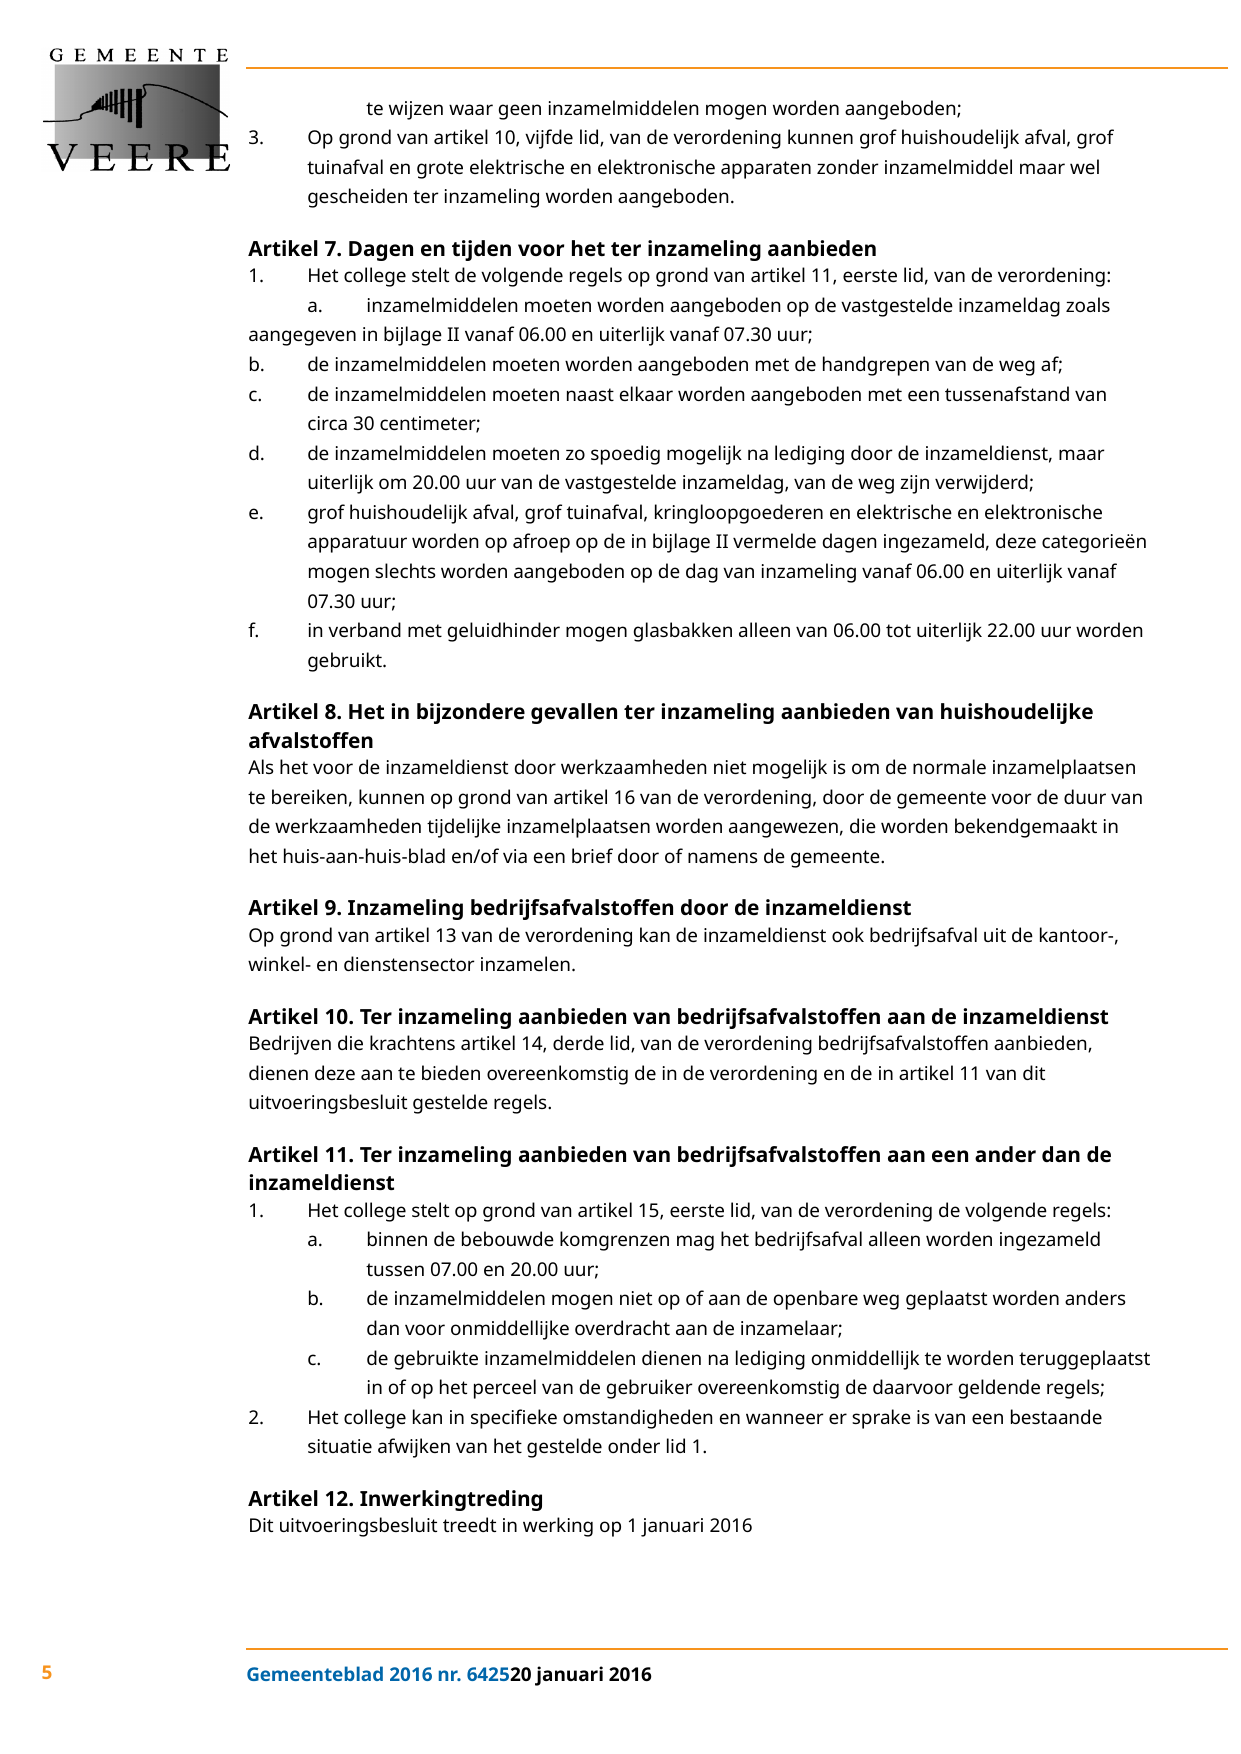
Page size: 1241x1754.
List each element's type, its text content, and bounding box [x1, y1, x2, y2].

list in verband met geluidhinder mogen glasbakken alleen van 06.00 tot uiterlijk 22.00 uur worden gebruikt. [248, 617, 1152, 673]
text Dit uitvoeringsbesluit treedt in werking op 1 januari 2016 [248, 1512, 1152, 1538]
list de gebruikte inzamelmiddelen dienen na lediging onmiddellijk te worden teruggeplaatst in of op het perceel van de gebruiker overeenkomstig de daarvoor geldende regels; [307, 1345, 1152, 1400]
list de inzamelmiddelen moeten worden aangeboden met de handgrepen van de weg af; [248, 351, 1152, 377]
list de inzamelmiddelen mogen niet op of aan de openbare weg geplaatst worden anders dan voor onmiddellijke overdracht aan de inzamelaar; [307, 1286, 1152, 1341]
list Het college stelt op grond van artikel 15, eerste lid, van de verordening de volgende regels: [248, 1197, 1152, 1222]
text Artikel 10. Ter inzameling aanbieden van bedrijfsafvalstoffen aan de inzameldienst [248, 1002, 1152, 1030]
list binnen de bebouwde komgrenzen mag het bedrijfsafval alleen worden ingezameld tussen 07.00 en 20.00 uur; [307, 1226, 1152, 1282]
list Het college stelt de volgende regels op grond van artikel 11, eerste lid, van de verordening: [248, 262, 1152, 288]
text Artikel 11. Ter inzameling aanbieden van bedrijfsafvalstoffen aan een ander dan de inzameldienst [248, 1140, 1152, 1197]
list grof huishoudelijk afval, grof tuinafval, kringloopgoederen en elektrische en elektronische apparatuur worden op afroep op de in bijlage II vermelde dagen ingezameld, deze categorieën mogen slechts worden aangeboden op de dag van inzameling vanaf 06.00 en uiterlijk vanaf 07.30 uur; [248, 499, 1152, 613]
text Als het voor de inzameldienst door werkzaamheden niet mogelijk is om de normale inzamelplaatsen te bereiken, kunnen op grond van artikel 16 van de verordening, door de gemeente voor de duur van de werkzaamheden tijdelijke inzamelplaatsen worden aangewezen, die worden bekendgemaakt in het huis-aan-huis-blad en/of via een brief door of namens de gemeente. [248, 754, 1152, 869]
picture [41, 47, 231, 172]
list Op grond van artikel 10, vijfde lid, van de verordening kunnen grof huishoudelijk afval, grof tuinafval en grote elektrische en elektronische apparaten zonder inzamelmiddel maar wel gescheiden ter inzameling worden aangeboden. [248, 124, 1152, 209]
text Artikel 8. Het in bijzondere gevallen ter inzameling aanbieden van huishoudelijke afvalstoffen [248, 697, 1152, 754]
list de inzamelmiddelen moeten zo spoedig mogelijk na lediging door de inzameldienst, maar uiterlijk om 20.00 uur van de vastgestelde inzameldag, van de weg zijn verwijderd; [248, 440, 1152, 495]
list Het college kan in specifieke omstandigheden en wanneer er sprake is van een bestaande situatie afwijken van het gestelde onder lid 1. [248, 1404, 1152, 1459]
text Artikel 7. Dagen en tijden voor het ter inzameling aanbieden [248, 234, 1152, 262]
text Op grond van artikel 13 van de verordening kan de inzameldienst ook bedrijfsafval uit de kantoor-, winkel- en dienstensector inzamelen. [248, 922, 1152, 977]
list de inzamelmiddelen moeten naast elkaar worden aangeboden met een tussenafstand van circa 30 centimeter; [248, 381, 1152, 436]
list inzamelmiddelen moeten worden aangeboden op de vastgestelde inzameldag zoals [307, 292, 1152, 318]
list te wijzen waar geen inzamelmiddelen mogen worden aangeboden; [307, 95, 1152, 121]
text Artikel 9. Inzameling bedrijfsafvalstoffen door de inzameldienst [248, 893, 1152, 922]
text Artikel 12. Inwerkingtreding [248, 1484, 1152, 1512]
text aangegeven in bijlage II vanaf 06.00 en uiterlijk vanaf 07.30 uur; [248, 322, 1152, 347]
text Bedrijven die krachtens artikel 14, derde lid, van de verordening bedrijfsafvalstoffen aanbieden, dienen deze aan te bieden overeenkomstig de in de verordening en de in artikel 11 van dit uitvoeringsbesluit gestelde regels. [248, 1030, 1152, 1115]
